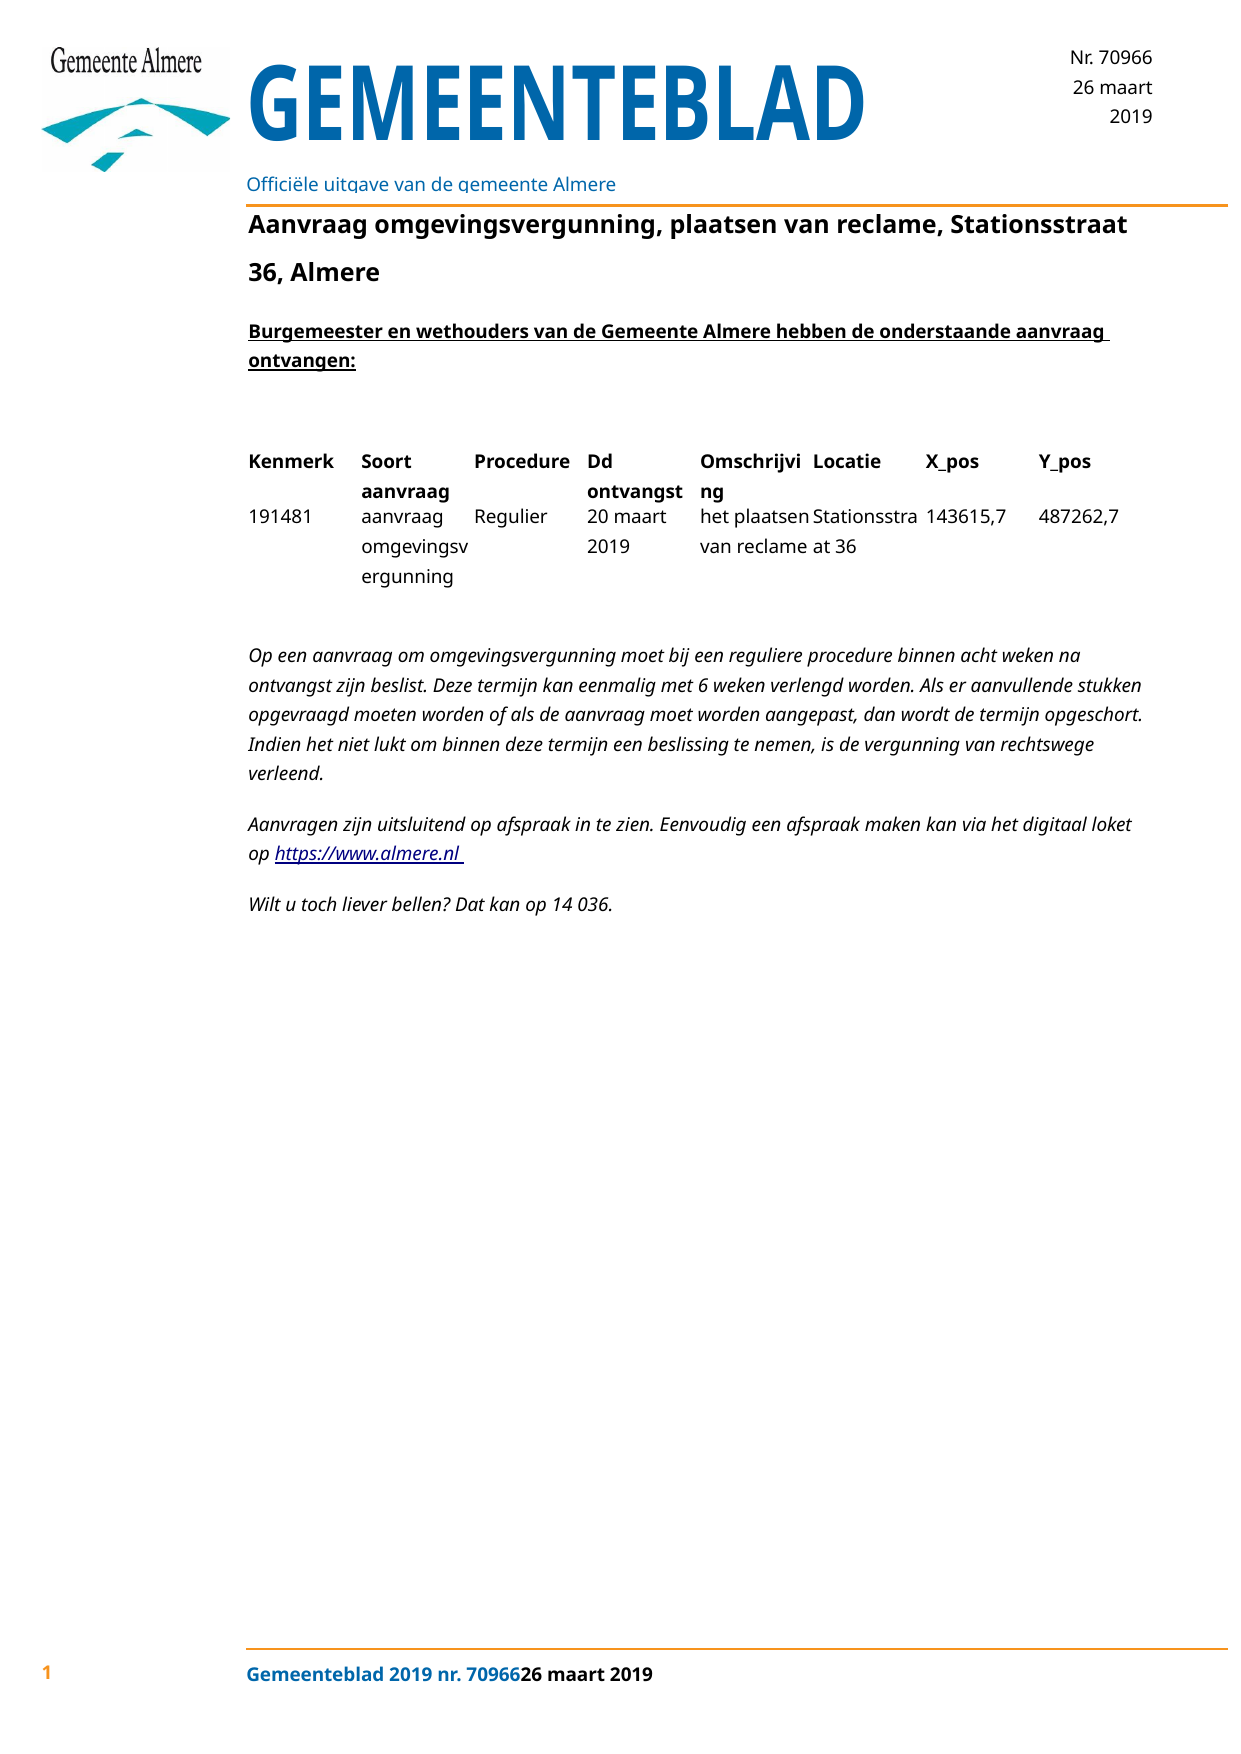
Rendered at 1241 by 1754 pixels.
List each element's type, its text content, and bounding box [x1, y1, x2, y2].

picture [41, 47, 231, 172]
table_cell het plaatsen van reclame [700, 504, 813, 589]
table_header X_pos [926, 449, 1038, 504]
table_header Y_pos [1039, 449, 1152, 504]
table_cell 143615,7 [926, 504, 1038, 589]
text Aanvraag omgevingsvergunning, plaatsen van reclame, Stationsstraat 36, Almere [248, 207, 1152, 288]
text Op een aanvraag om omgevingsvergunning moet bij een reguliere procedure binnen acht weken na ontvangst zijn beslist. Deze termijn kan eenmalig met 6 weken verlengd worden. Als er aanvullende stukken opgevraagd moeten worden of als de aanvraag moet worden aangepast, dan wordt de termijn opgeschort. Indien het niet lukt om binnen deze termijn een beslissing te nemen, is de vergunning van rechtswege verleend. [248, 642, 1152, 786]
table_header Procedure [474, 449, 587, 504]
table_header Omschrijving [700, 449, 813, 504]
table_cell 191481 [248, 504, 361, 589]
table_cell Stationsstraat 36 [813, 504, 926, 589]
text Aanvragen zijn uitsluitend op afspraak in te zien. Eenvoudig een afspraak maken kan via het digitaal loket op https://www.almere.nl [248, 811, 1152, 866]
table_cell 487262,7 [1039, 504, 1152, 589]
table_cell aanvraag omgevingsvergunning [361, 504, 474, 589]
text Wilt u toch liever bellen? Dat kan op 14 036. [248, 891, 1152, 917]
text Burgemeester en wethouders van de Gemeente Almere hebben de onderstaande aanvraag ontvangen: [248, 318, 1152, 373]
table_cell Regulier [474, 504, 587, 589]
table_header Kenmerk [248, 449, 361, 504]
table_header Locatie [813, 449, 926, 504]
table_header Dd ontvangst [587, 449, 700, 504]
table_cell 20 maart 2019 [587, 504, 700, 589]
table_header Soort aanvraag [361, 449, 474, 504]
